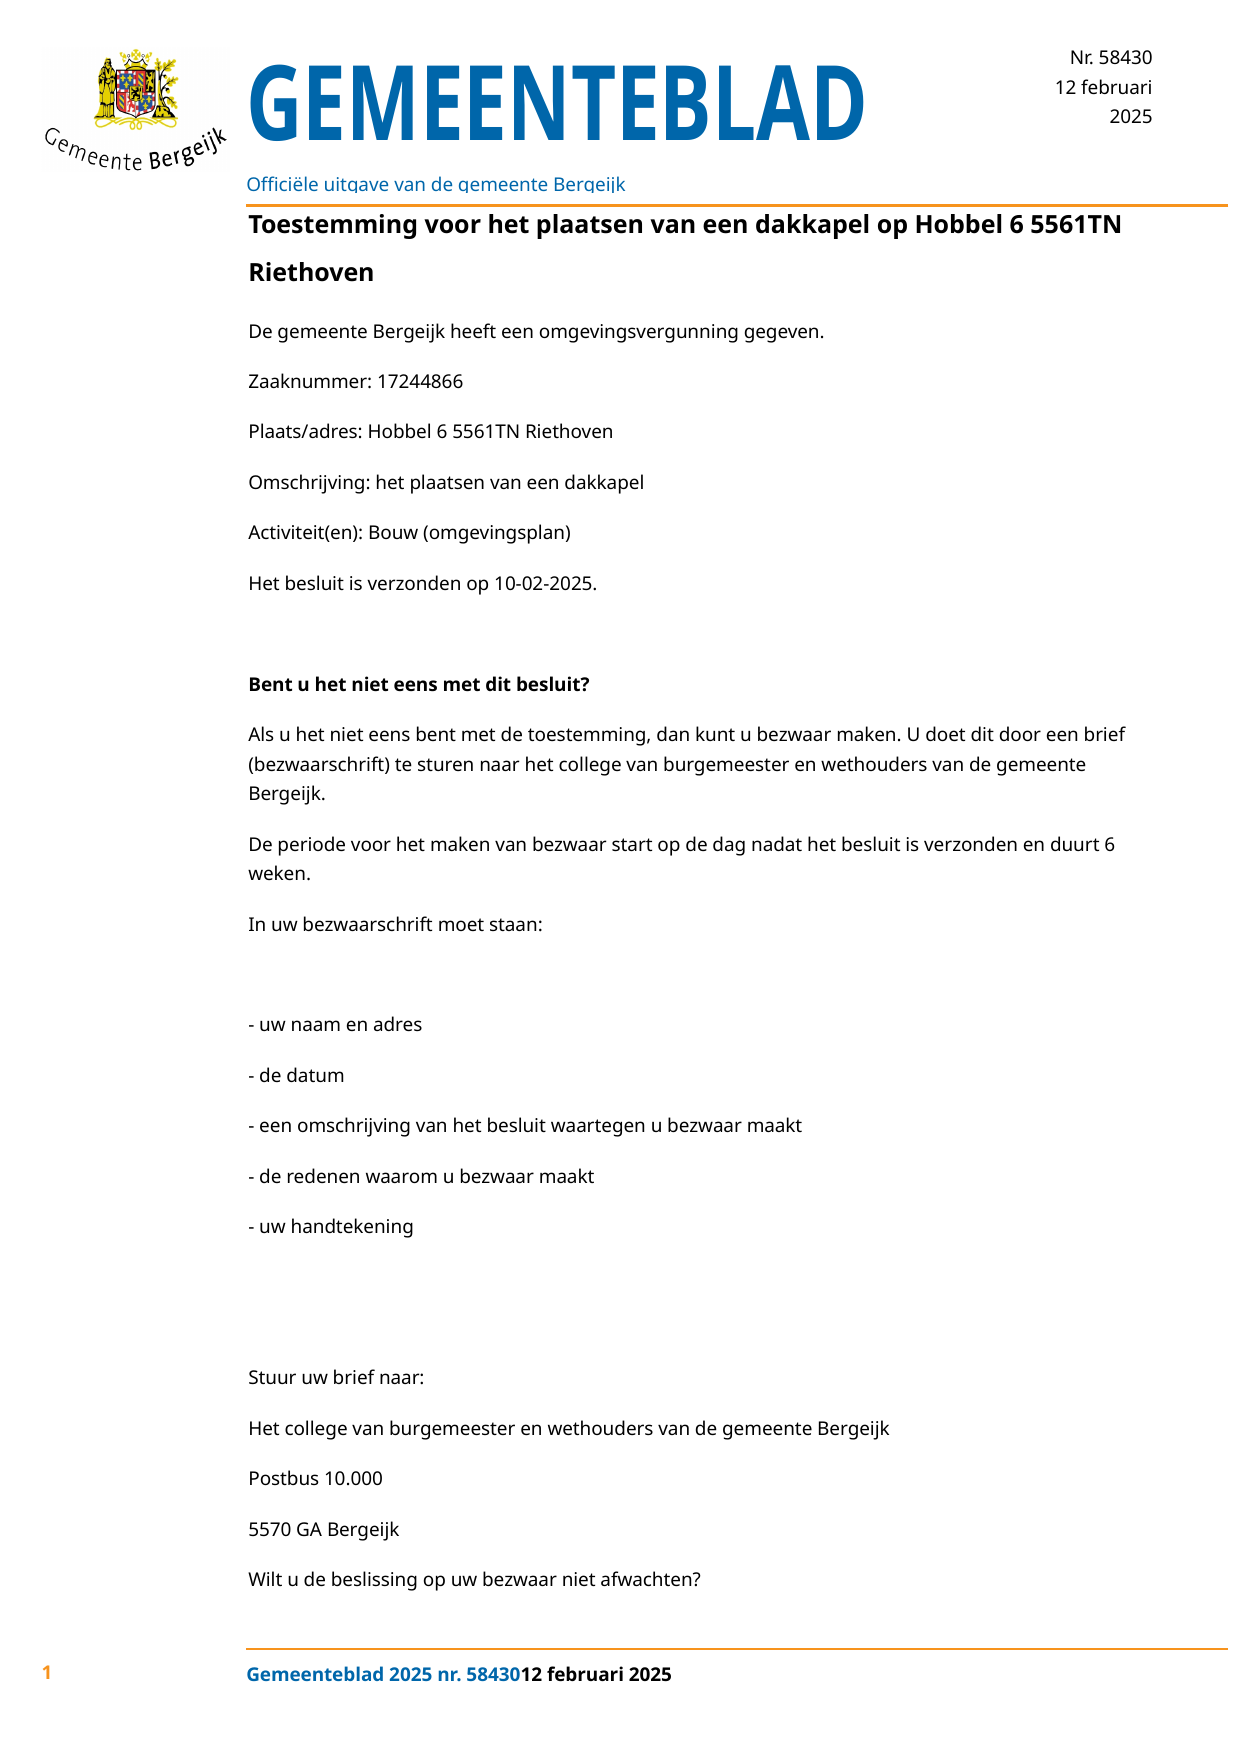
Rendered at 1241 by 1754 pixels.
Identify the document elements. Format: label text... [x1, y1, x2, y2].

text Plaats/adres: Hobbel 6 5561TN Riethoven [248, 419, 1152, 444]
text In uw bezwaarschrift moet staan: [248, 911, 1152, 937]
text - uw handtekening [248, 1213, 1152, 1239]
text - de redenen waarom u bezwaar maakt [248, 1163, 1152, 1189]
text 5570 GA Bergeijk [248, 1516, 1152, 1542]
text De periode voor het maken van bezwaar start op de dag nadat het besluit is verzonden en duurt 6 weken. [248, 831, 1152, 886]
text Het besluit is verzonden op 10-02-2025. [248, 570, 1152, 596]
text - uw naam en adres [248, 1012, 1152, 1037]
text Postbus 10.000 [248, 1465, 1152, 1491]
text Toestemming voor het plaatsen van een dakkapel op Hobbel 6 5561TN Riethoven [248, 207, 1152, 288]
text Het college van burgemeester en wethouders van de gemeente Bergeijk [248, 1415, 1152, 1441]
text Bent u het niet eens met dit besluit? [248, 671, 1152, 697]
text Zaaknummer: 17244866 [248, 368, 1152, 394]
text Als u het niet eens bent met de toestemming, dan kunt u bezwaar maken. U doet dit door een brief (bezwaarschrift) te sturen naar het college van burgemeester en wethouders van de gemeente Bergeijk. [248, 721, 1152, 806]
text Omschrijving: het plaatsen van een dakkapel [248, 469, 1152, 495]
picture [41, 47, 231, 172]
text De gemeente Bergeijk heeft een omgevingsvergunning gegeven. [248, 318, 1152, 344]
text - een omschrijving van het besluit waartegen u bezwaar maakt [248, 1112, 1152, 1138]
text Activiteit(en): Bouw (omgevingsplan) [248, 519, 1152, 545]
text - de datum [248, 1062, 1152, 1088]
text Wilt u de beslissing op uw bezwaar niet afwachten? [248, 1566, 1152, 1592]
text Stuur uw brief naar: [248, 1364, 1152, 1390]
